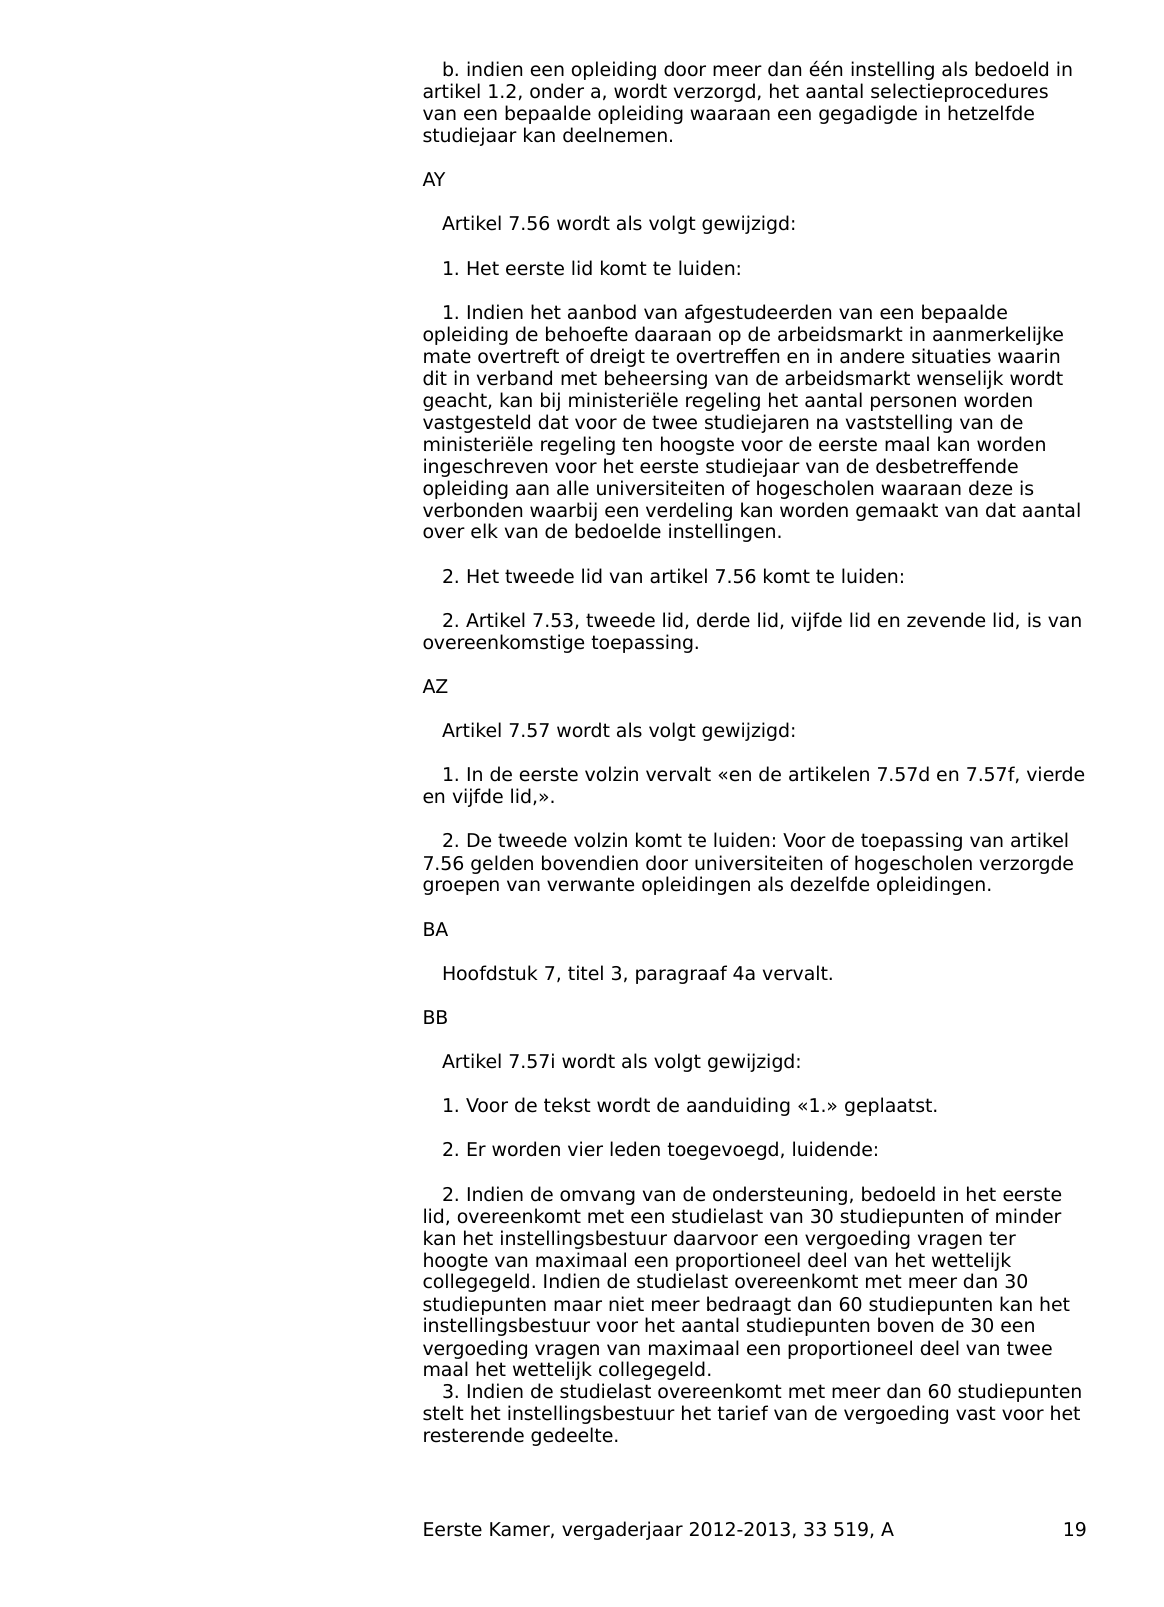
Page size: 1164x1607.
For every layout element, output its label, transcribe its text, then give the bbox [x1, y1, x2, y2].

text Artikel 7.57 wordt als volgt gewijzigd: [422, 720, 1087, 742]
text b. indien een opleiding door meer dan één instelling als bedoeld in artikel 1.2, onder a, wordt verzorgd, het aantal selectieprocedures van een bepaalde opleiding waaraan een gegadigde in hetzelfde studiejaar kan deelnemen. [422, 59, 1087, 147]
text 1. Het eerste lid komt te luiden: [422, 257, 1087, 279]
text 2. Er worden vier leden toegevoegd, luidende: [422, 1139, 1087, 1161]
text AY [422, 169, 1087, 191]
text Hoofdstuk 7, titel 3, paragraaf 4a vervalt. [422, 963, 1087, 985]
text AZ [422, 676, 1087, 698]
text 1. Indien het aanbod van afgestudeerden van een bepaalde opleiding de behoefte daaraan op de arbeidsmarkt in aanmerkelijke mate overtreft of dreigt te overtreffen en in andere situaties waarin dit in verband met beheersing van de arbeidsmarkt wenselijk wordt geacht, kan bij ministeriële regeling het aantal personen worden vastgesteld dat voor de twee studiejaren na vaststelling van de ministeriële regeling ten hoogste voor de eerste maal kan worden ingeschreven voor het eerste studiejaar van de desbetreffende opleiding aan alle universiteiten of hogescholen waaraan deze is verbonden waarbij een verdeling kan worden gemaakt van dat aantal over elk van de bedoelde instellingen. [422, 302, 1087, 543]
text Artikel 7.57i wordt als volgt gewijzigd: [422, 1051, 1087, 1073]
text BA [422, 918, 1087, 941]
text 1. In de eerste volzin vervalt «en de artikelen 7.57d en 7.57f, vierde en vijfde lid,». [422, 764, 1087, 808]
text 2. De tweede volzin komt te luiden: Voor de toepassing van artikel 7.56 gelden bovendien door universiteiten of hogescholen verzorgde groepen van verwante opleidingen als dezelfde opleidingen. [422, 830, 1087, 896]
text 1. Voor de tekst wordt de aanduiding «1.» geplaatst. [422, 1095, 1087, 1117]
text BB [422, 1007, 1087, 1029]
text 3. Indien de studielast overeenkomt met meer dan 60 studiepunten stelt het instellingsbestuur het tarief van de vergoeding vast voor het resterende gedeelte. [422, 1381, 1087, 1447]
text 2. Indien de omvang van de ondersteuning, bedoeld in het eerste lid, overeenkomt met een studielast van 30 studiepunten of minder kan het instellingsbestuur daarvoor een vergoeding vragen ter hoogte van maximaal een proportioneel deel van het wettelijk collegegeld. Indien de studielast overeenkomt met meer dan 30 studiepunten maar niet meer bedraagt dan 60 studiepunten kan het instellingsbestuur voor het aantal studiepunten boven de 30 een vergoeding vragen van maximaal een proportioneel deel van twee maal het wettelijk collegegeld. [422, 1183, 1087, 1381]
text Artikel 7.56 wordt als volgt gewijzigd: [422, 213, 1087, 235]
text 2. Artikel 7.53, tweede lid, derde lid, vijfde lid en zevende lid, is van overeenkomstige toepassing. [422, 610, 1087, 654]
text 2. Het tweede lid van artikel 7.56 komt te luiden: [422, 566, 1087, 588]
